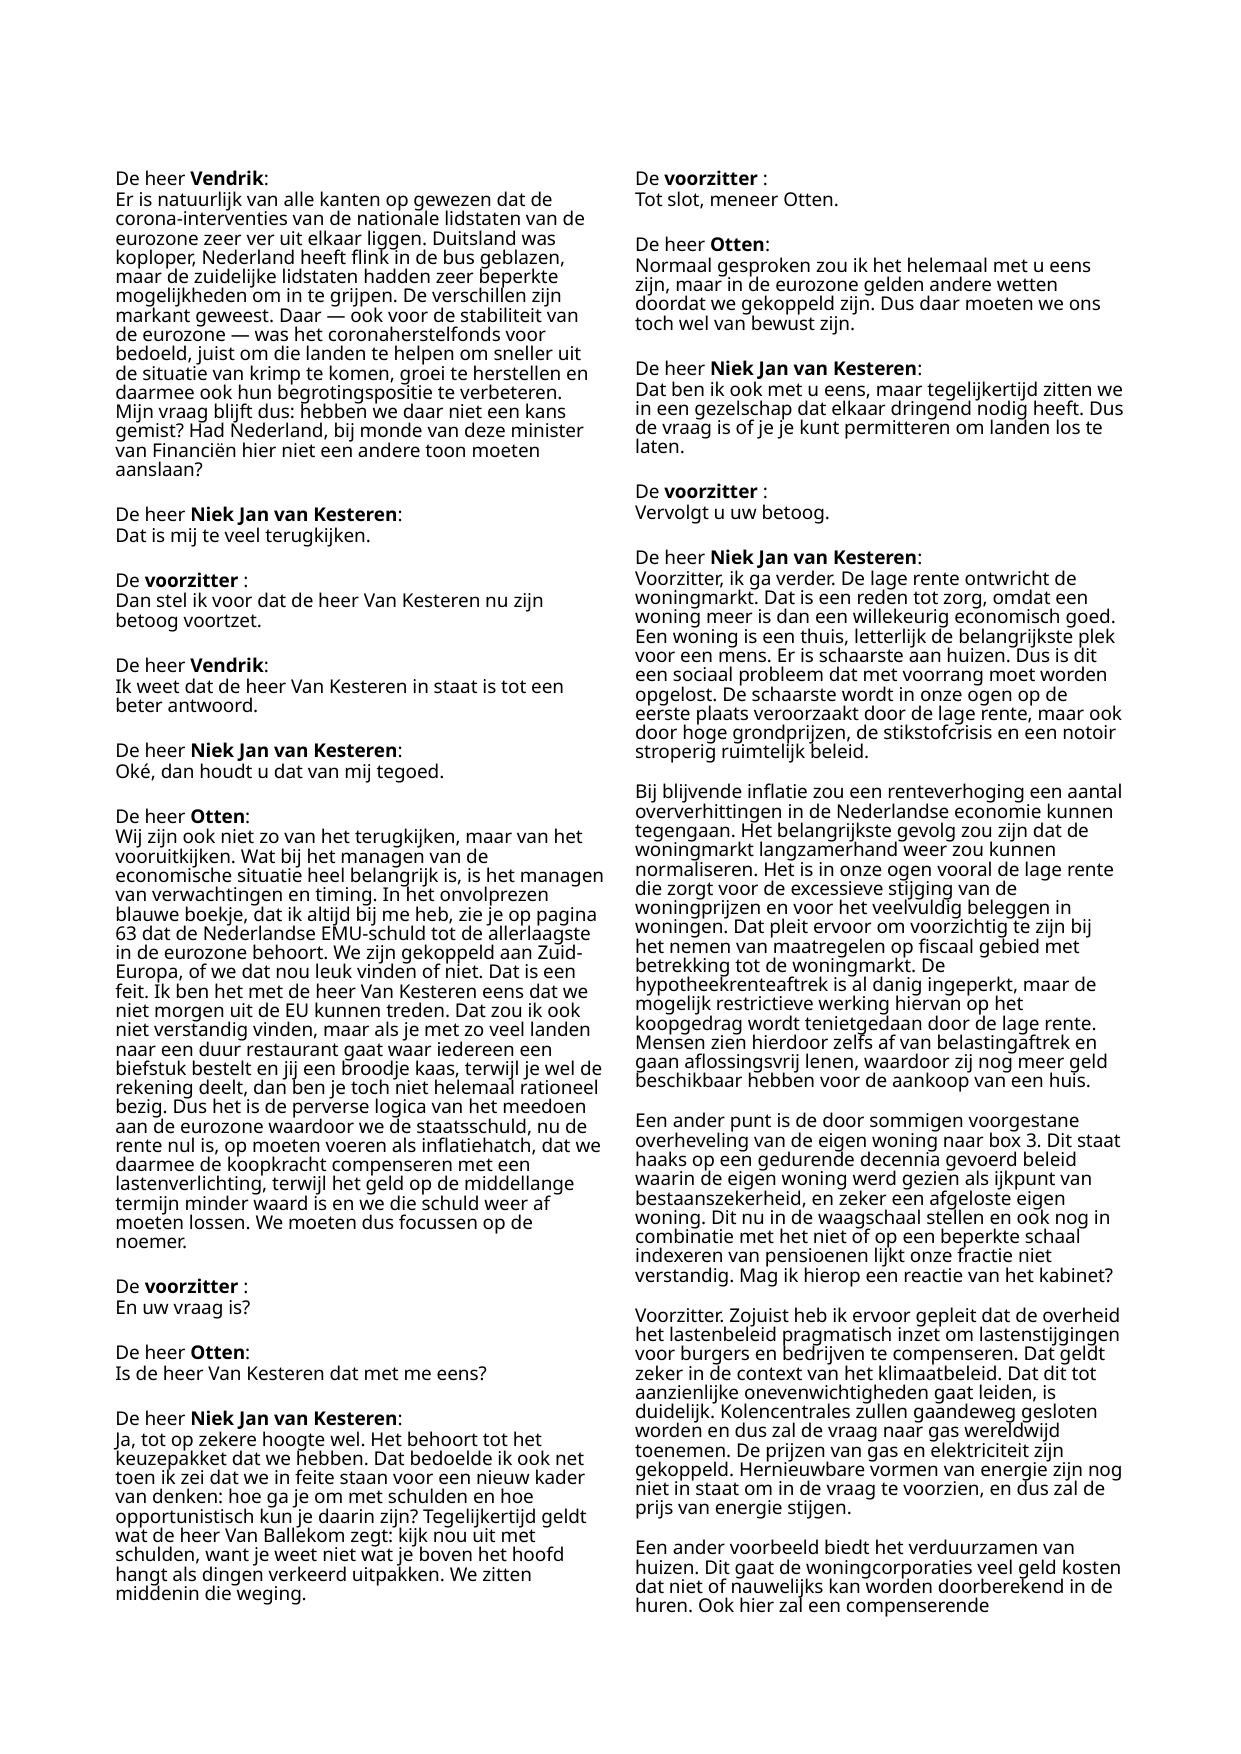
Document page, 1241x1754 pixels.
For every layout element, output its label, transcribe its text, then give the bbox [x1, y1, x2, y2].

text De heer Niek Jan van Kesteren: [115, 1405, 605, 1431]
text De voorzitter : [115, 1273, 605, 1299]
text Voorzitter, ik ga verder. De lage rente ontwricht de woningmarkt. Dat is een reden tot zorg, omdat een woning meer is dan een willekeurig economisch goed. Een woning is een thuis, letterlijk de belangrijkste plek voor een mens. Er is schaarste aan huizen. Dus is dit een sociaal probleem dat met voorrang moet worden opgelost. De schaarste wordt in onze ogen op de eerste plaats veroorzaakt door de lage rente, maar ook door hoge grondprijzen, de stikstofcrisis en een notoir stroperig ruimtelijk beleid. [635, 570, 1125, 763]
text De heer Niek Jan van Kesteren: [635, 355, 1125, 381]
text De heer Niek Jan van Kesteren: [115, 737, 605, 763]
text Dan stel ik voor dat de heer Van Kesteren nu zijn betoog voortzet. [115, 592, 605, 631]
text De heer Otten: [635, 231, 1125, 257]
text Bij blijvende inflatie zou een renteverhoging een aantal oververhittingen in de Nederlandse economie kunnen tegengaan. Het belangrijkste gevolg zou zijn dat de woningmarkt langzamerhand weer zou kunnen normaliseren. Het is in onze ogen vooral de lage rente die zorgt voor de excessieve stijging van de woningprijzen en voor het veelvuldig beleggen in woningen. Dat pleit ervoor om voorzichtig te zijn bij het nemen van maatregelen op fiscaal gebied met betrekking tot de woningmarkt. De hypotheekrenteaftrek is al danig ingeperkt, maar de mogelijk restrictieve werking hiervan op het koopgedrag wordt tenietgedaan door de lage rente. Mensen zien hierdoor zelfs af van belastingaftrek en gaan aflossingsvrij lenen, waardoor zij nog meer geld beschikbaar hebben voor de aankoop van een huis. [635, 783, 1125, 1092]
text Vervolgt u uw betoog. [635, 504, 1125, 523]
text Ja, tot op zekere hoogte wel. Het behoort tot het keuzepakket dat we hebben. Dat bedoelde ik ook net toen ik zei dat we in feite staan voor een nieuw kader van denken: hoe ga je om met schulden en hoe opportunistisch kun je daarin zijn? Tegelijkertijd geldt wat de heer Van Ballekom zegt: kijk nou uit met schulden, want je weet niet wat je boven het hoofd hangt als dingen verkeerd uitpakken. We zitten middenin die weging. [115, 1431, 605, 1604]
text De voorzitter : [635, 165, 1125, 191]
text De voorzitter : [115, 567, 605, 592]
text Een ander voorbeeld biedt het verduurzamen van huizen. Dit gaat de woningcorporaties veel geld kosten dat niet of nauwelijks kan worden doorberekend in de huren. Ook hier zal een compenserende [635, 1539, 1125, 1616]
text De voorzitter : [635, 478, 1125, 504]
text De heer Vendrik: [115, 165, 605, 191]
text Is de heer Van Kesteren dat met me eens? [115, 1365, 605, 1384]
text De heer Otten: [115, 1339, 605, 1365]
text Dat ben ik ook met u eens, maar tegelijkertijd zitten we in een gezelschap dat elkaar dringend nodig heeft. Dus de vraag is of je je kunt permitteren om landen los te laten. [635, 381, 1125, 458]
text De heer Niek Jan van Kesteren: [635, 544, 1125, 570]
text Normaal gesproken zou ik het helemaal met u eens zijn, maar in de eurozone gelden andere wetten doordat we gekoppeld zijn. Dus daar moeten we ons toch wel van bewust zijn. [635, 257, 1125, 334]
text Wij zijn ook niet zo van het terugkijken, maar van het vooruitkijken. Wat bij het managen van de economische situatie heel belangrijk is, is het managen van verwachtingen en timing. In het onvolprezen blauwe boekje, dat ik altijd bij me heb, zie je op pagina 63 dat de Nederlandse EMU-schuld tot de allerlaagste in de eurozone behoort. We zijn gekoppeld aan Zuid-Europa, of we dat nou leuk vinden of niet. Dat is een feit. Ik ben het met de heer Van Kesteren eens dat we niet morgen uit de EU kunnen treden. Dat zou ik ook niet verstandig vinden, maar als je met zo veel landen naar een duur restaurant gaat waar iedereen een biefstuk bestelt en jij een broodje kaas, terwijl je wel de rekening deelt, dan ben je toch niet helemaal rationeel bezig. Dus het is de perverse logica van het meedoen aan de eurozone waardoor we de staatsschuld, nu de rente nul is, op moeten voeren als inflatiehatch, dat we daarmee de koopkracht compenseren met een lastenverlichting, terwijl het geld op de middellange termijn minder waard is en we die schuld weer af moeten lossen. We moeten dus focussen op de noemer. [115, 828, 605, 1252]
text Er is natuurlijk van alle kanten op gewezen dat de corona-interventies van de nationale lidstaten van de eurozone zeer ver uit elkaar liggen. Duitsland was koploper, Nederland heeft flink in de bus geblazen, maar de zuidelijke lidstaten hadden zeer beperkte mogelijkheden om in te grijpen. De verschillen zijn markant geweest. Daar — ook voor de stabiliteit van de eurozone — was het coronaherstelfonds voor bedoeld, juist om die landen te helpen om sneller uit de situatie van krimp te komen, groei te herstellen en daarmee ook hun begrotingspositie te verbeteren. Mijn vraag blijft dus: hebben we daar niet een kans gemist? Had Nederland, bij monde van deze minister van Financiën hier niet een andere toon moeten aanslaan? [115, 191, 605, 480]
text De heer Otten: [115, 803, 605, 828]
text Tot slot, meneer Otten. [635, 191, 1125, 210]
text En uw vraag is? [115, 1299, 605, 1318]
text De heer Vendrik: [115, 652, 605, 678]
text Een ander punt is de door sommigen voorgestane overheveling van de eigen woning naar box 3. Dit staat haaks op een gedurende decennia gevoerd beleid waarin de eigen woning werd gezien als ijkpunt van bestaanszekerheid, en zeker een afgeloste eigen woning. Dit nu in de waagschaal stellen en ook nog in combinatie met het niet of op een beperkte schaal indexeren van pensioenen lijkt onze fractie niet verstandig. Mag ik hierop een reactie van het kabinet? [635, 1112, 1125, 1286]
text Oké, dan houdt u dat van mij tegoed. [115, 763, 605, 782]
text Voorzitter. Zojuist heb ik ervoor gepleit dat de overheid het lastenbeleid pragmatisch inzet om lastenstijgingen voor burgers en bedrijven te compenseren. Dat geldt zeker in de context van het klimaatbeleid. Dat dit tot aanzienlijke onevenwichtigheden gaat leiden, is duidelijk. Kolencentrales zullen gaandeweg gesloten worden en dus zal de vraag naar gas wereldwijd toenemen. De prijzen van gas en elektriciteit zijn gekoppeld. Hernieuwbare vormen van energie zijn nog niet in staat om in de vraag te voorzien, en dus zal de prijs van energie stijgen. [635, 1307, 1125, 1519]
text Dat is mij te veel terugkijken. [115, 527, 605, 546]
text Ik weet dat de heer Van Kesteren in staat is tot een beter antwoord. [115, 678, 605, 716]
text De heer Niek Jan van Kesteren: [115, 501, 605, 527]
